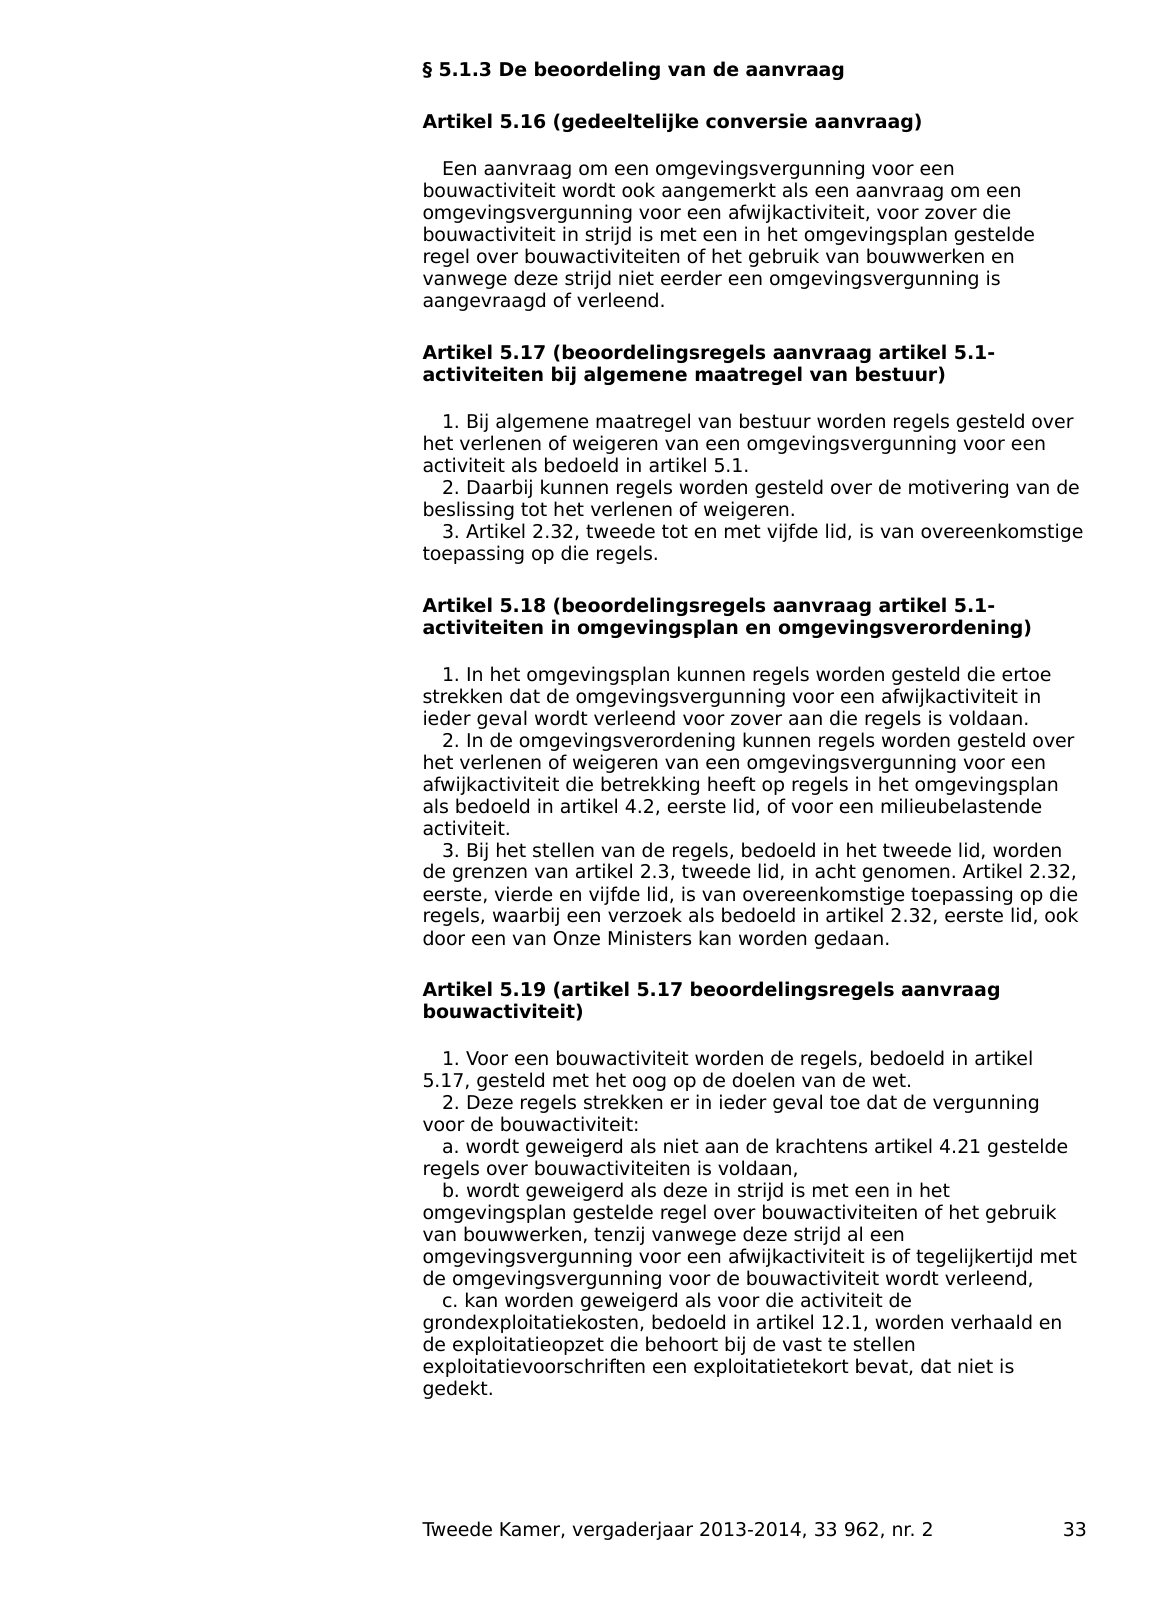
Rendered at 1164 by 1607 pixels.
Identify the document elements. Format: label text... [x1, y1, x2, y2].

text 3. Bij het stellen van de regels, bedoeld in het tweede lid, worden de grenzen van artikel 2.3, tweede lid, in acht genomen. Artikel 2.32, eerste, vierde en vijfde lid, is van overeenkomstige toepassing op die regels, waarbij een verzoek als bedoeld in artikel 2.32, eerste lid, ook door een van Onze Ministers kan worden gedaan. [422, 839, 1087, 949]
subtitle Artikel 5.18 (beoordelingsregels aanvraag artikel 5.1-activiteiten in omgevingsplan en omgevingsverordening) [422, 595, 1087, 639]
text 2. Daarbij kunnen regels worden gesteld over de motivering van de beslissing tot het verlenen of weigeren. [422, 477, 1087, 521]
text 1. Bij algemene maatregel van bestuur worden regels gesteld over het verlenen of weigeren van een omgevingsvergunning voor een activiteit als bedoeld in artikel 5.1. [422, 411, 1087, 477]
text a. wordt geweigerd als niet aan de krachtens artikel 4.21 gestelde regels over bouwactiviteiten is voldaan, [422, 1136, 1087, 1180]
text 3. Artikel 2.32, tweede tot en met vijfde lid, is van overeenkomstige toepassing op die regels. [422, 521, 1087, 565]
subtitle § 5.1.3 De beoordeling van de aanvraag [422, 59, 1087, 81]
text b. wordt geweigerd als deze in strijd is met een in het omgevingsplan gestelde regel over bouwactiviteiten of het gebruik van bouwwerken, tenzij vanwege deze strijd al een omgevingsvergunning voor een afwijkactiviteit is of tegelijkertijd met de omgevingsvergunning voor de bouwactiviteit wordt verleend, [422, 1180, 1087, 1290]
text 2. In de omgevingsverordening kunnen regels worden gesteld over het verlenen of weigeren van een omgevingsvergunning voor een afwijkactiviteit die betrekking heeft op regels in het omgevingsplan als bedoeld in artikel 4.2, eerste lid, of voor een milieubelastende activiteit. [422, 729, 1087, 839]
text 1. In het omgevingsplan kunnen regels worden gesteld die ertoe strekken dat de omgevingsvergunning voor een afwijkactiviteit in ieder geval wordt verleend voor zover aan die regels is voldaan. [422, 664, 1087, 729]
text Een aanvraag om een omgevingsvergunning voor een bouwactiviteit wordt ook aangemerkt als een aanvraag om een omgevingsvergunning voor een afwijkactiviteit, voor zover die bouwactiviteit in strijd is met een in het omgevingsplan gestelde regel over bouwactiviteiten of het gebruik van bouwwerken en vanwege deze strijd niet eerder een omgevingsvergunning is aangevraagd of verleend. [422, 158, 1087, 312]
subtitle Artikel 5.19 (artikel 5.17 beoordelingsregels aanvraag bouwactiviteit) [422, 979, 1087, 1023]
text 2. Deze regels strekken er in ieder geval toe dat de vergunning voor de bouwactiviteit: [422, 1092, 1087, 1136]
text c. kan worden geweigerd als voor die activiteit de grondexploitatiekosten, bedoeld in artikel 12.1, worden verhaald en de exploitatieopzet die behoort bij de vast te stellen exploitatievoorschriften een exploitatietekort bevat, dat niet is gedekt. [422, 1290, 1087, 1400]
text 1. Voor een bouwactiviteit worden de regels, bedoeld in artikel 5.17, gesteld met het oog op de doelen van de wet. [422, 1048, 1087, 1092]
subtitle Artikel 5.16 (gedeeltelijke conversie aanvraag) [422, 111, 1087, 133]
subtitle Artikel 5.17 (beoordelingsregels aanvraag artikel 5.1-activiteiten bij algemene maatregel van bestuur) [422, 342, 1087, 386]
